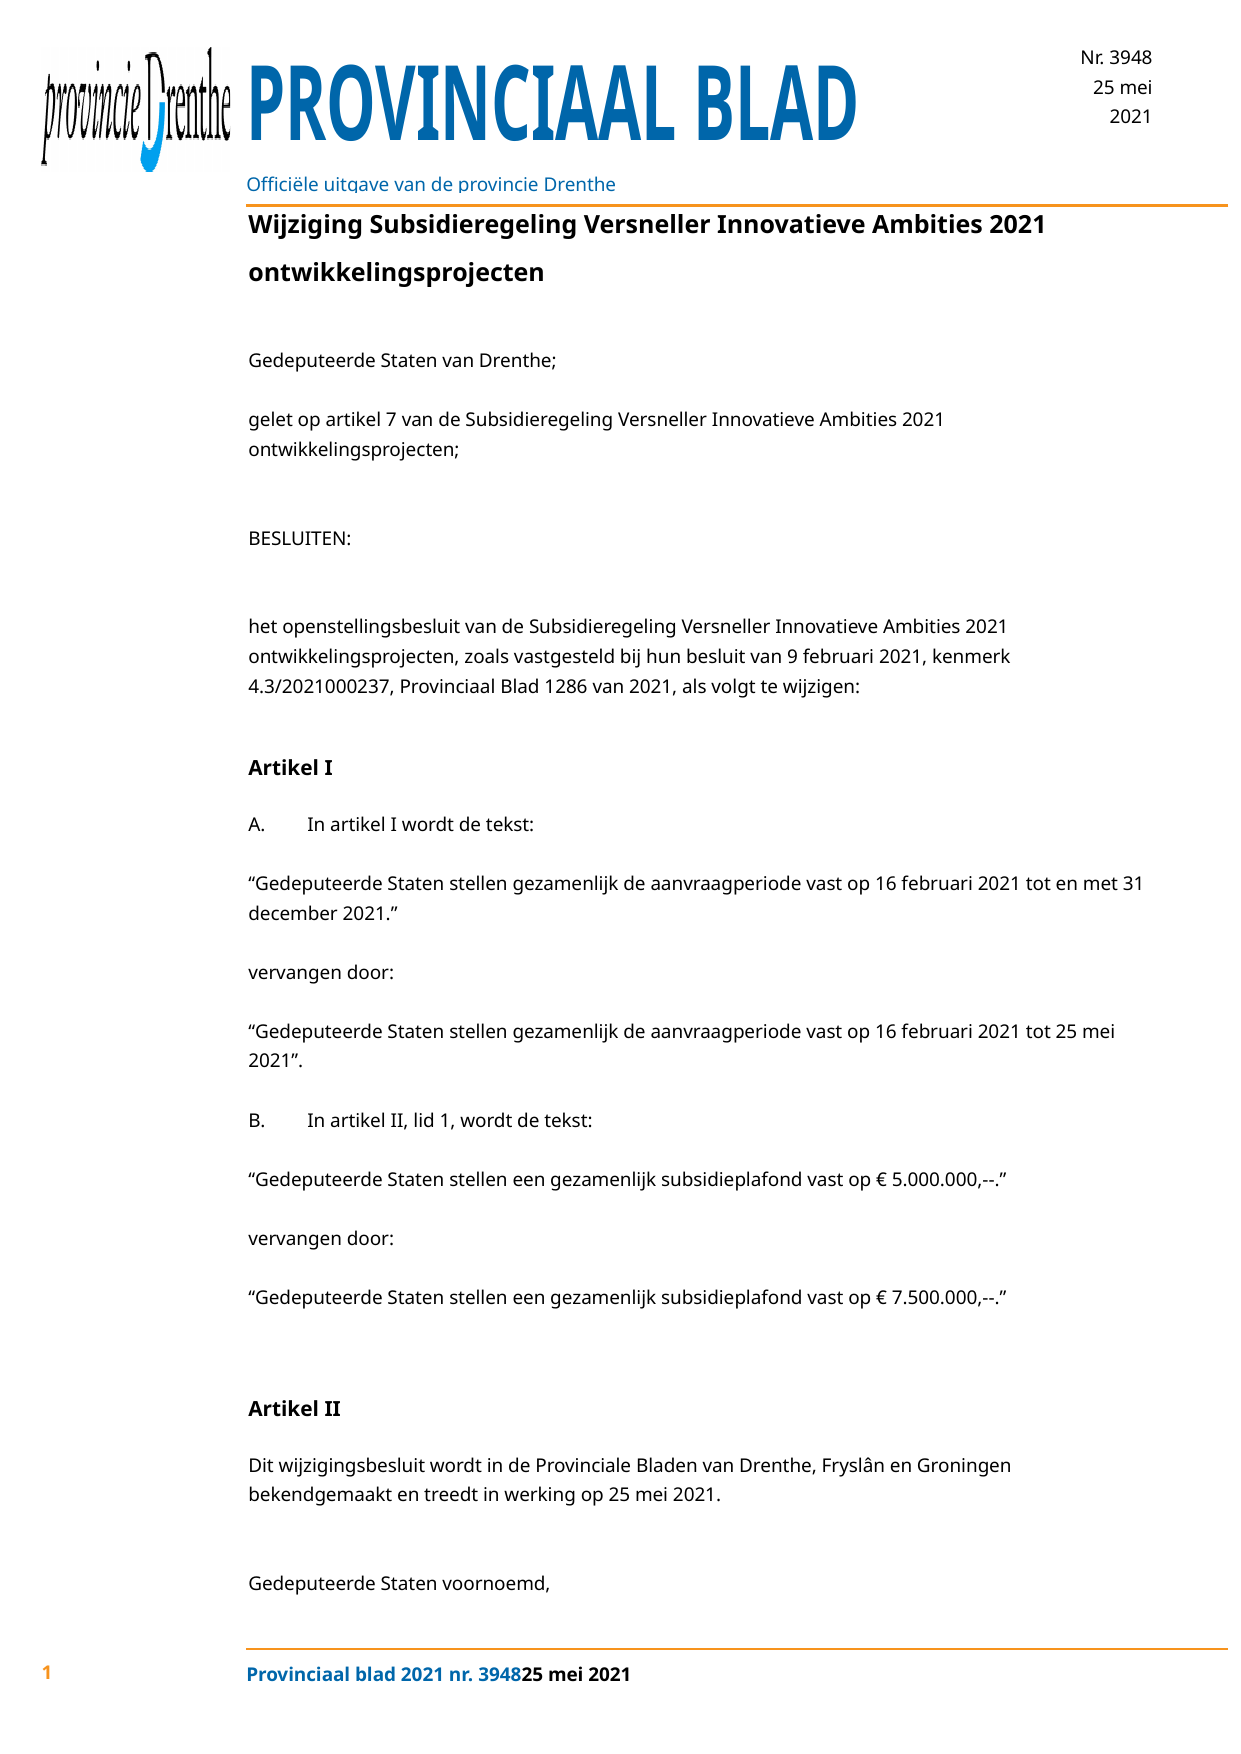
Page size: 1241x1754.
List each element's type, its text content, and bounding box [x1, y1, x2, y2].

text vervangen door: [248, 959, 1152, 984]
text “Gedeputeerde Staten stellen een gezamenlijk subsidieplafond vast op € 7.500.000,--.” [248, 1284, 1152, 1310]
list In artikel II, lid 1, wordt de tekst: [248, 1107, 1152, 1132]
text Dit wijzigingsbesluit wordt in de Provinciale Bladen van Drenthe, Fryslân en Groningen bekendgemaakt en treedt in werking op 25 mei 2021. [248, 1452, 1152, 1507]
text vervangen door: [248, 1225, 1152, 1251]
list In artikel I wordt de tekst: [248, 811, 1152, 837]
text Artikel II [248, 1394, 1152, 1422]
text gelet op artikel 7 van de Subsidieregeling Versneller Innovatieve Ambities 2021 ontwikkelingsprojecten; [248, 407, 1152, 462]
text Artikel I [248, 753, 1152, 781]
text het openstellingsbesluit van de Subsidieregeling Versneller Innovatieve Ambities 2021 ontwikkelingsprojecten, zoals vastgesteld bij hun besluit van 9 februari 2021, kenmerk 4.3/2021000237, Provinciaal Blad 1286 van 2021, als volgt te wijzigen: [248, 614, 1152, 699]
text “Gedeputeerde Staten stellen een gezamenlijk subsidieplafond vast op € 5.000.000,--.” [248, 1166, 1152, 1192]
text Wijziging Subsidieregeling Versneller Innovatieve Ambities 2021 ontwikkelingsprojecten [248, 207, 1152, 288]
text BESLUITEN: [248, 525, 1152, 551]
text Gedeputeerde Staten van Drenthe; [248, 347, 1152, 373]
picture [41, 47, 231, 172]
text “Gedeputeerde Staten stellen gezamenlijk de aanvraagperiode vast op 16 februari 2021 tot en met 31 december 2021.” [248, 870, 1152, 925]
text Gedeputeerde Staten voornoemd, [248, 1570, 1152, 1596]
text “Gedeputeerde Staten stellen gezamenlijk de aanvraagperiode vast op 16 februari 2021 tot 25 mei 2021”. [248, 1018, 1152, 1073]
